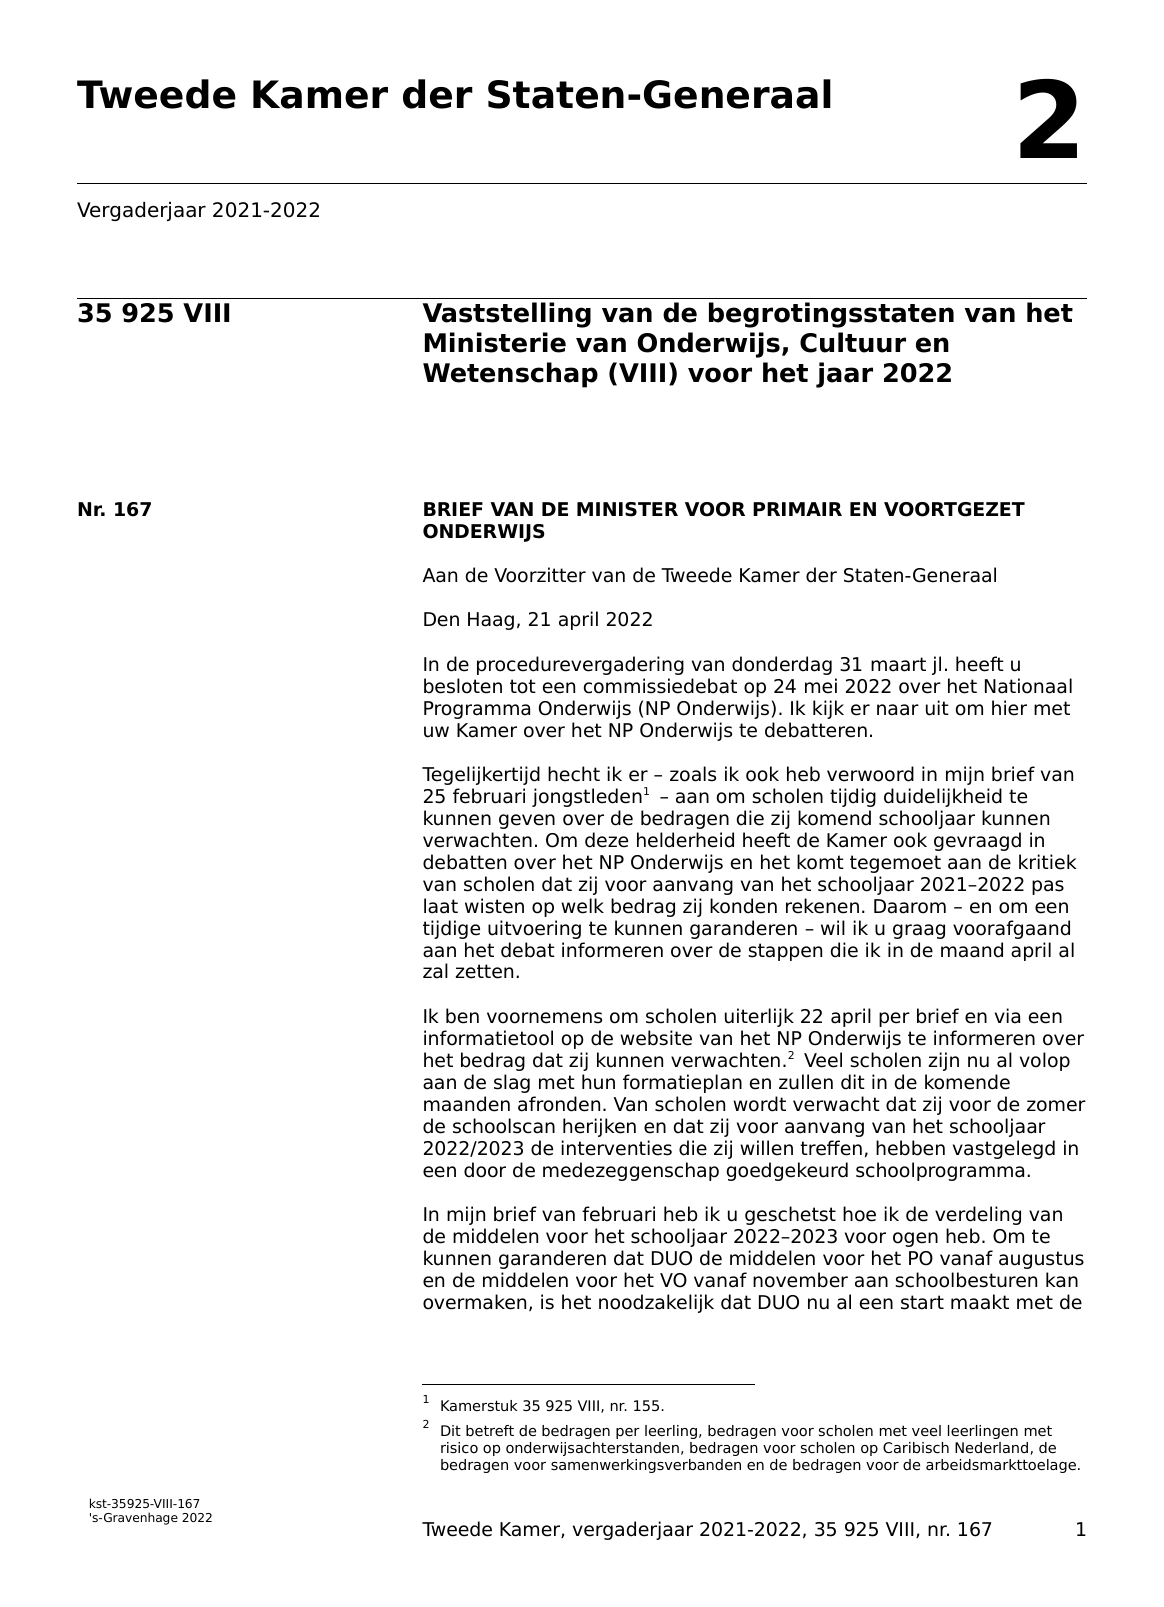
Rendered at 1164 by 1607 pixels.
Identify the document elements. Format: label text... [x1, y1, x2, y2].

text Den Haag, 21 april 2022 [422, 609, 1087, 631]
text In mijn brief van februari heb ik u geschetst hoe ik de verdeling van de middelen voor het schooljaar 2022–2023 voor ogen heb. Om te kunnen garanderen dat DUO de middelen voor het PO vanaf augustus en de middelen voor het VO vanaf november aan schoolbesturen kan overmaken, is het noodzakelijk dat DUO nu al een start maakt met de [422, 1204, 1087, 1313]
text 's-Gravenhage 2022 [88, 1511, 323, 1525]
text In de procedurevergadering van donderdag 31 maart jl. heeft u besloten tot een commissiedebat op 24 mei 2022 over het Nationaal Programma Onderwijs (NP Onderwijs). Ik kijk er naar uit om hier met uw Kamer over het NP Onderwijs te debatteren. [422, 653, 1087, 741]
text Aan de Voorzitter van de Tweede Kamer der Staten-Generaal [422, 565, 1087, 587]
table_header 2 [886, 59, 1087, 183]
text Ik ben voornemens om scholen uiterlijk 22 april per brief en via een informatietool op de website van het NP Onderwijs te informeren over het bedrag dat zij kunnen verwachten. Veel scholen zijn nu al volop aan de slag met hun formatieplan en zullen dit in de komende maanden afronden. Van scholen wordt verwacht dat zij voor de zomer de schoolscan herijken en dat zij voor aanvang van het schooljaar 2022/2023 de interventies die zij willen treffen, hebben vastgelegd in een door de medezeggenschap goedgekeurd schoolprogramma. [422, 1006, 1087, 1181]
text kst-35925-VIII-167 [88, 1497, 323, 1511]
table_cell Vergaderjaar 2021-2022 [77, 184, 1087, 298]
text Dit betreft de bedragen per leerling, bedragen voor scholen met veel leerlingen met risico op onderwijsachterstanden, bedragen voor scholen op Caribisch Nederland, de bedragen voor samenwerkingsverbanden en de bedragen voor de arbeidsmarkttoelage. [422, 1418, 1087, 1474]
subtitle Nr. 167 BRIEF VAN DE MINISTER VOOR PRIMAIR EN VOORTGEZET ONDERWIJS [77, 499, 1087, 543]
text Kamerstuk 35 925 VIII, nr. 155. [422, 1393, 1087, 1416]
text Tegelijkertijd hecht ik er – zoals ik ook heb verwoord in mijn brief van 25 februari jongstleden – aan om scholen tijdig duidelijkheid te kunnen geven over de bedragen die zij komend schooljaar kunnen verwachten. Om deze helderheid heeft de Kamer ook gevraagd in debatten over het NP Onderwijs en het komt tegemoet aan de kritiek van scholen dat zij voor aanvang van het schooljaar 2021–2022 pas laat wisten op welk bedrag zij konden rekenen. Daarom – en om een tijdige uitvoering te kunnen garanderen – wil ik u graag voorafgaand aan het debat informeren over de stappen die ik in de maand april al zal zetten. [422, 764, 1087, 983]
table_header Tweede Kamer der Staten-Generaal [77, 59, 886, 183]
subtitle 35 925 VIII Vaststelling van de begrotingsstaten van het Ministerie van Onderwijs, Cultuur en Wetenschap (VIII) voor het jaar 2022 [77, 299, 1087, 388]
